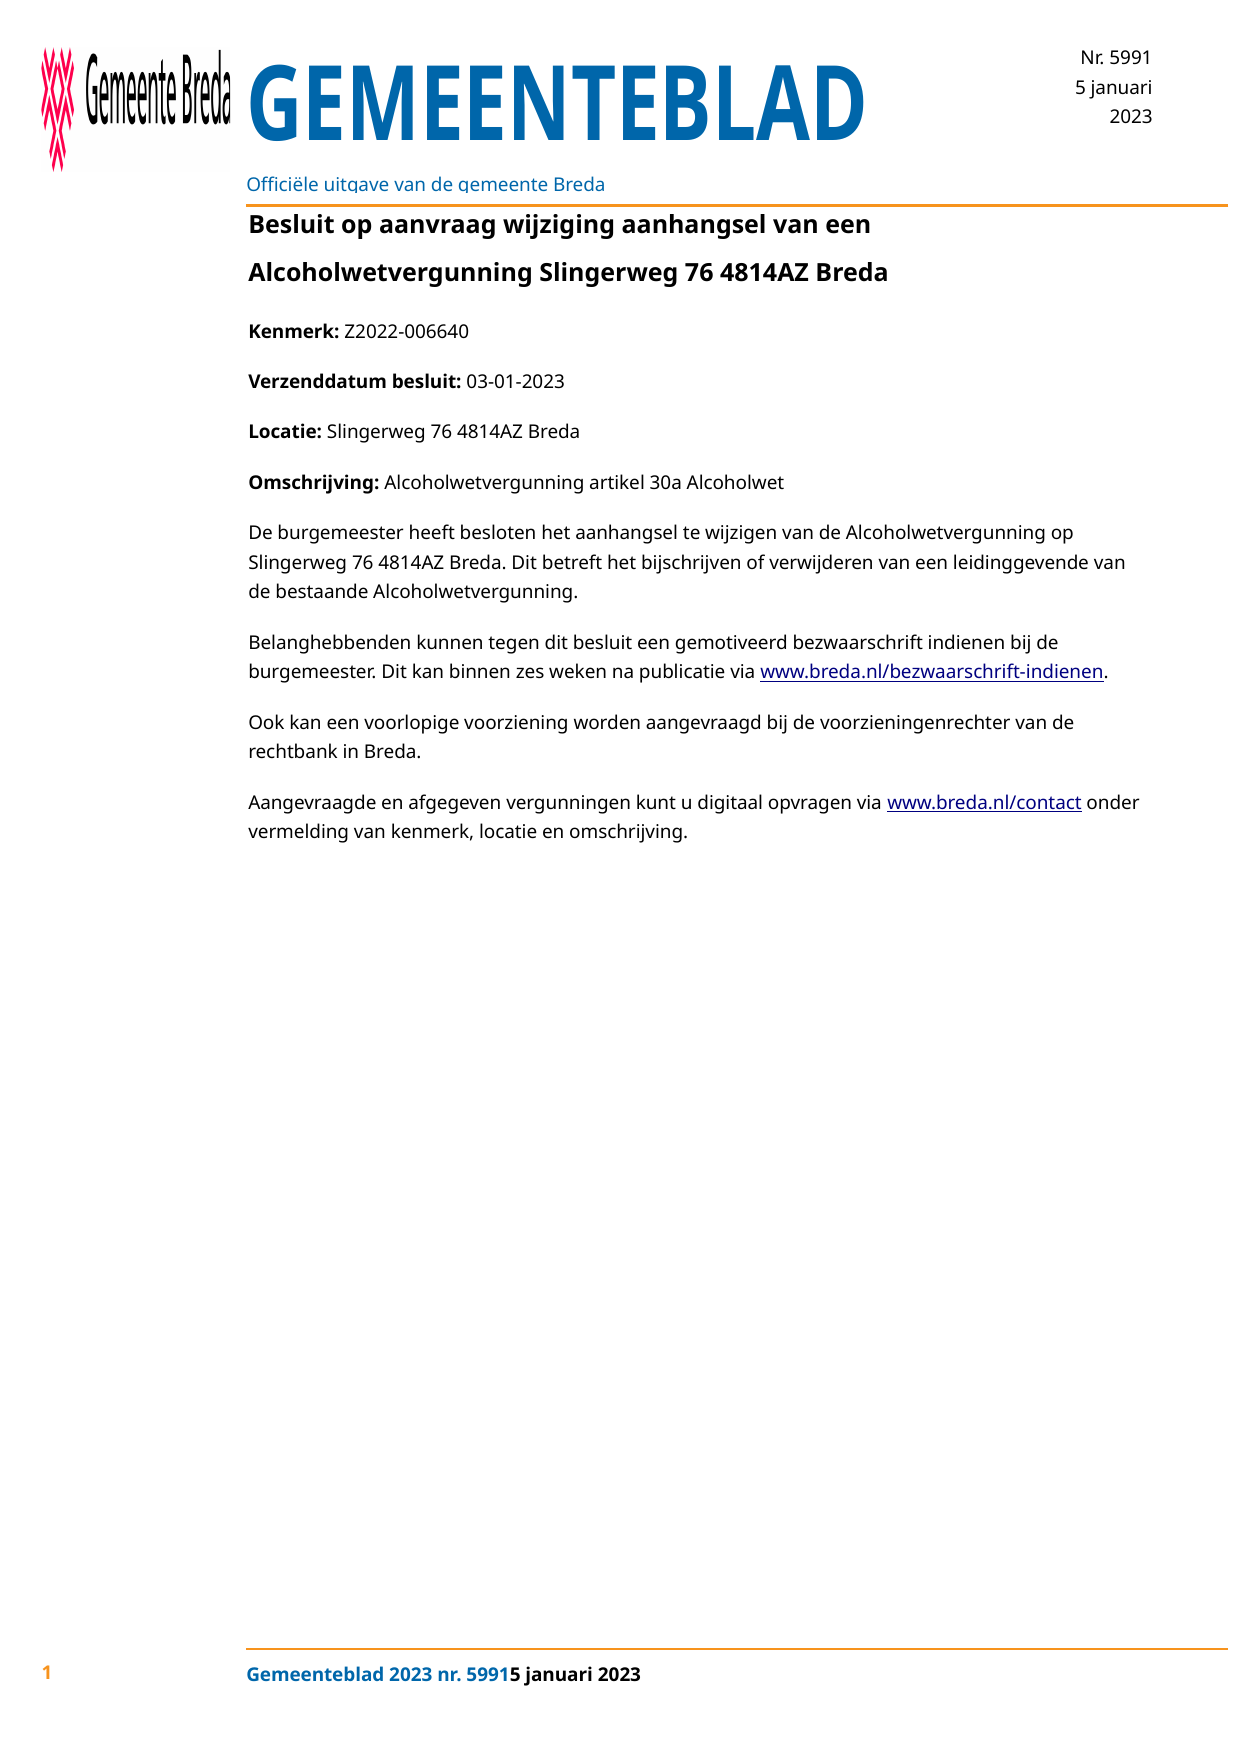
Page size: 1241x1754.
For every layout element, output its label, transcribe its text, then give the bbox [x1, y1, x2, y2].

text Aangevraagde en afgegeven vergunningen kunt u digitaal opvragen via www.breda.nl/contact onder vermelding van kenmerk, locatie en omschrijving. [248, 789, 1152, 844]
text Belanghebbenden kunnen tegen dit besluit een gemotiveerd bezwaarschrift indienen bij de burgemeester. Dit kan binnen zes weken na publicatie via www.breda.nl/bezwaarschrift-indienen. [248, 629, 1152, 684]
text Verzenddatum besluit: 03-01-2023 [248, 368, 1152, 394]
text Besluit op aanvraag wijziging aanhangsel van een Alcoholwetvergunning Slingerweg 76 4814AZ Breda [248, 207, 1152, 288]
text Locatie: Slingerweg 76 4814AZ Breda [248, 419, 1152, 444]
text Ook kan een voorlopige voorziening worden aangevraagd bij de voorzieningenrechter van de rechtbank in Breda. [248, 709, 1152, 764]
text De burgemeester heeft besloten het aanhangsel te wijzigen van de Alcoholwetvergunning op Slingerweg 76 4814AZ Breda. Dit betreft het bijschrijven of verwijderen van een leidinggevende van de bestaande Alcoholwetvergunning. [248, 519, 1152, 604]
picture [41, 47, 231, 172]
text Omschrijving: Alcoholwetvergunning artikel 30a Alcoholwet [248, 469, 1152, 495]
text Kenmerk: Z2022-006640 [248, 318, 1152, 344]
